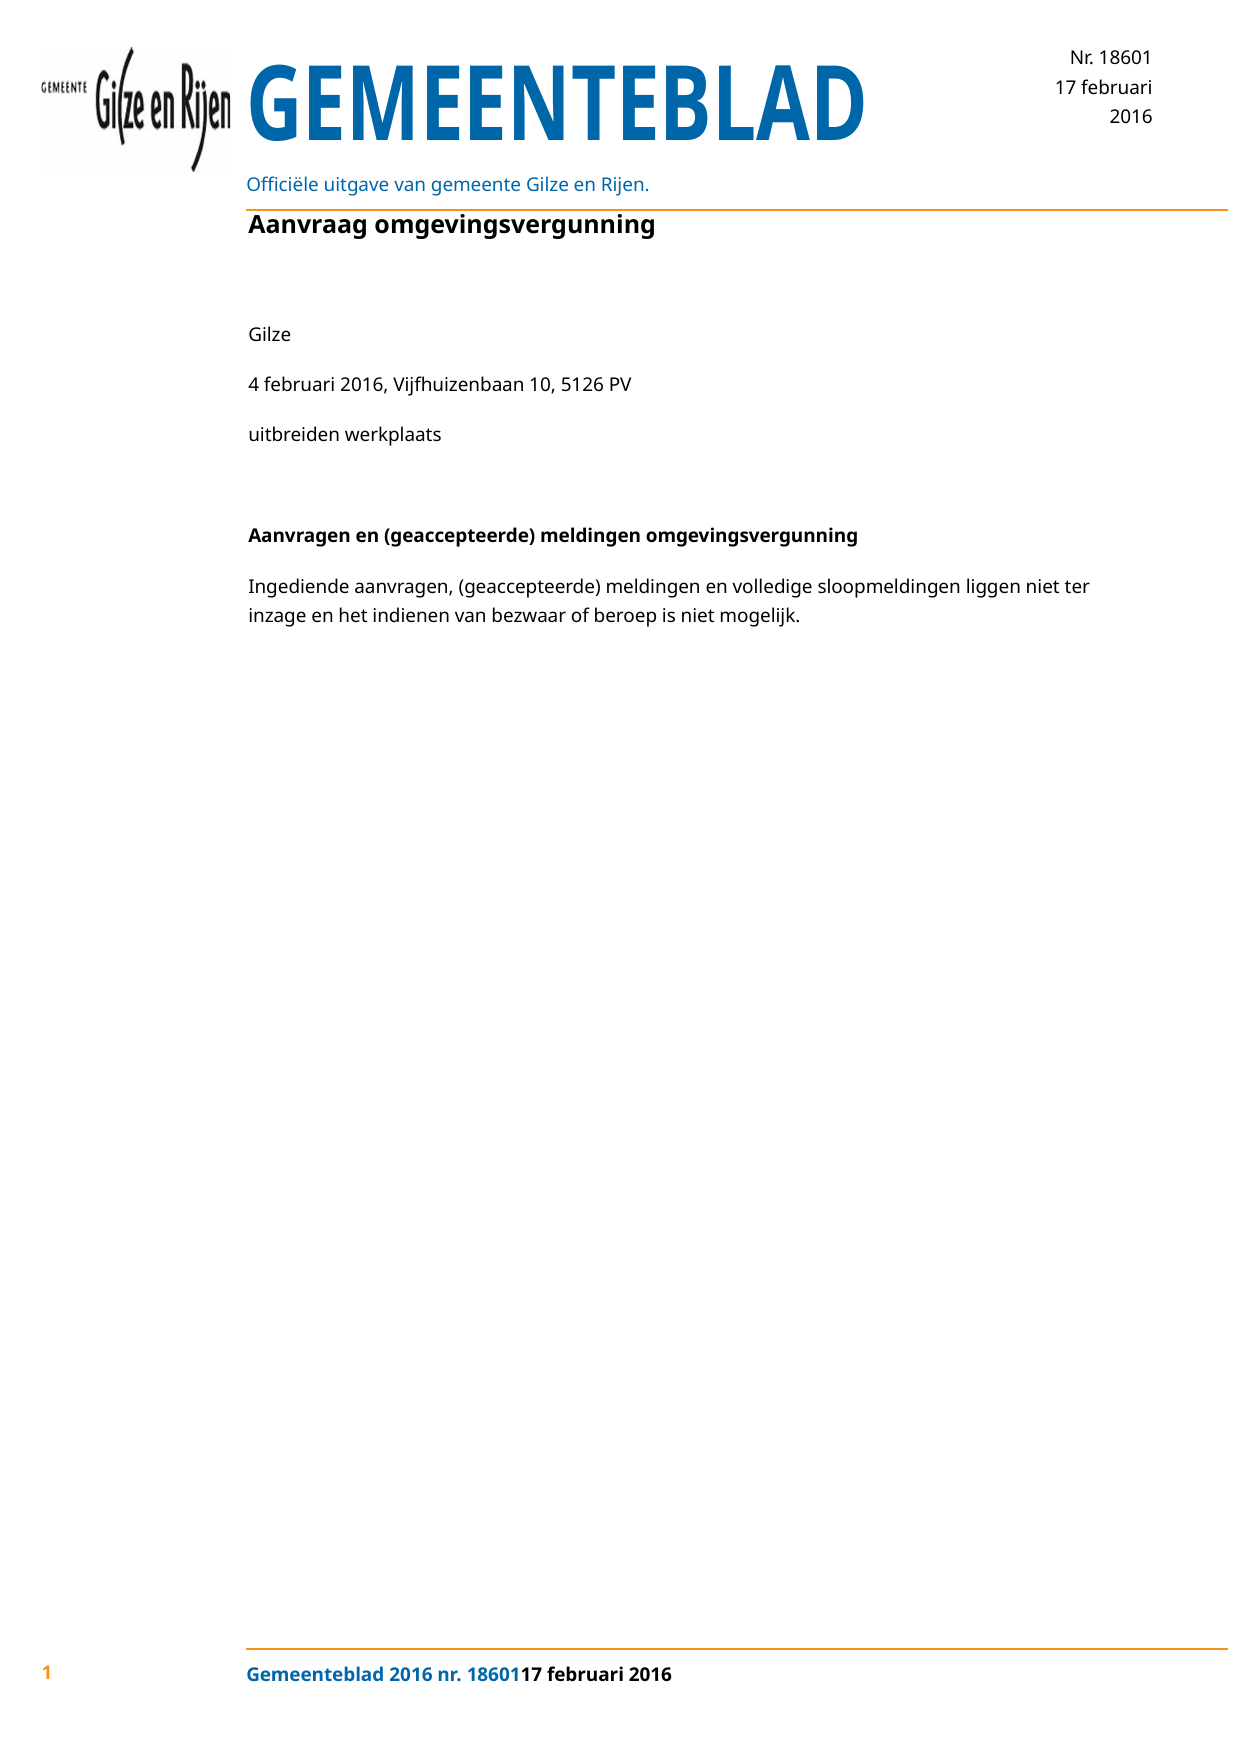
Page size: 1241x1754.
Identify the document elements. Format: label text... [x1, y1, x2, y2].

text 4 februari 2016, Vijfhuizenbaan 10, 5126 PV [248, 371, 1152, 397]
text uitbreiden werkplaats [248, 422, 1152, 447]
text Ingediende aanvragen, (geaccepteerde) meldingen en volledige sloopmeldingen liggen niet ter inzage en het indienen van bezwaar of beroep is niet mogelijk. [248, 573, 1152, 628]
text Aanvraag omgevingsvergunning [248, 211, 1152, 241]
text Gilze [248, 321, 1152, 346]
picture [41, 47, 231, 172]
text Aanvragen en (geaccepteerde) meldingen omgevingsvergunning [248, 522, 1152, 548]
